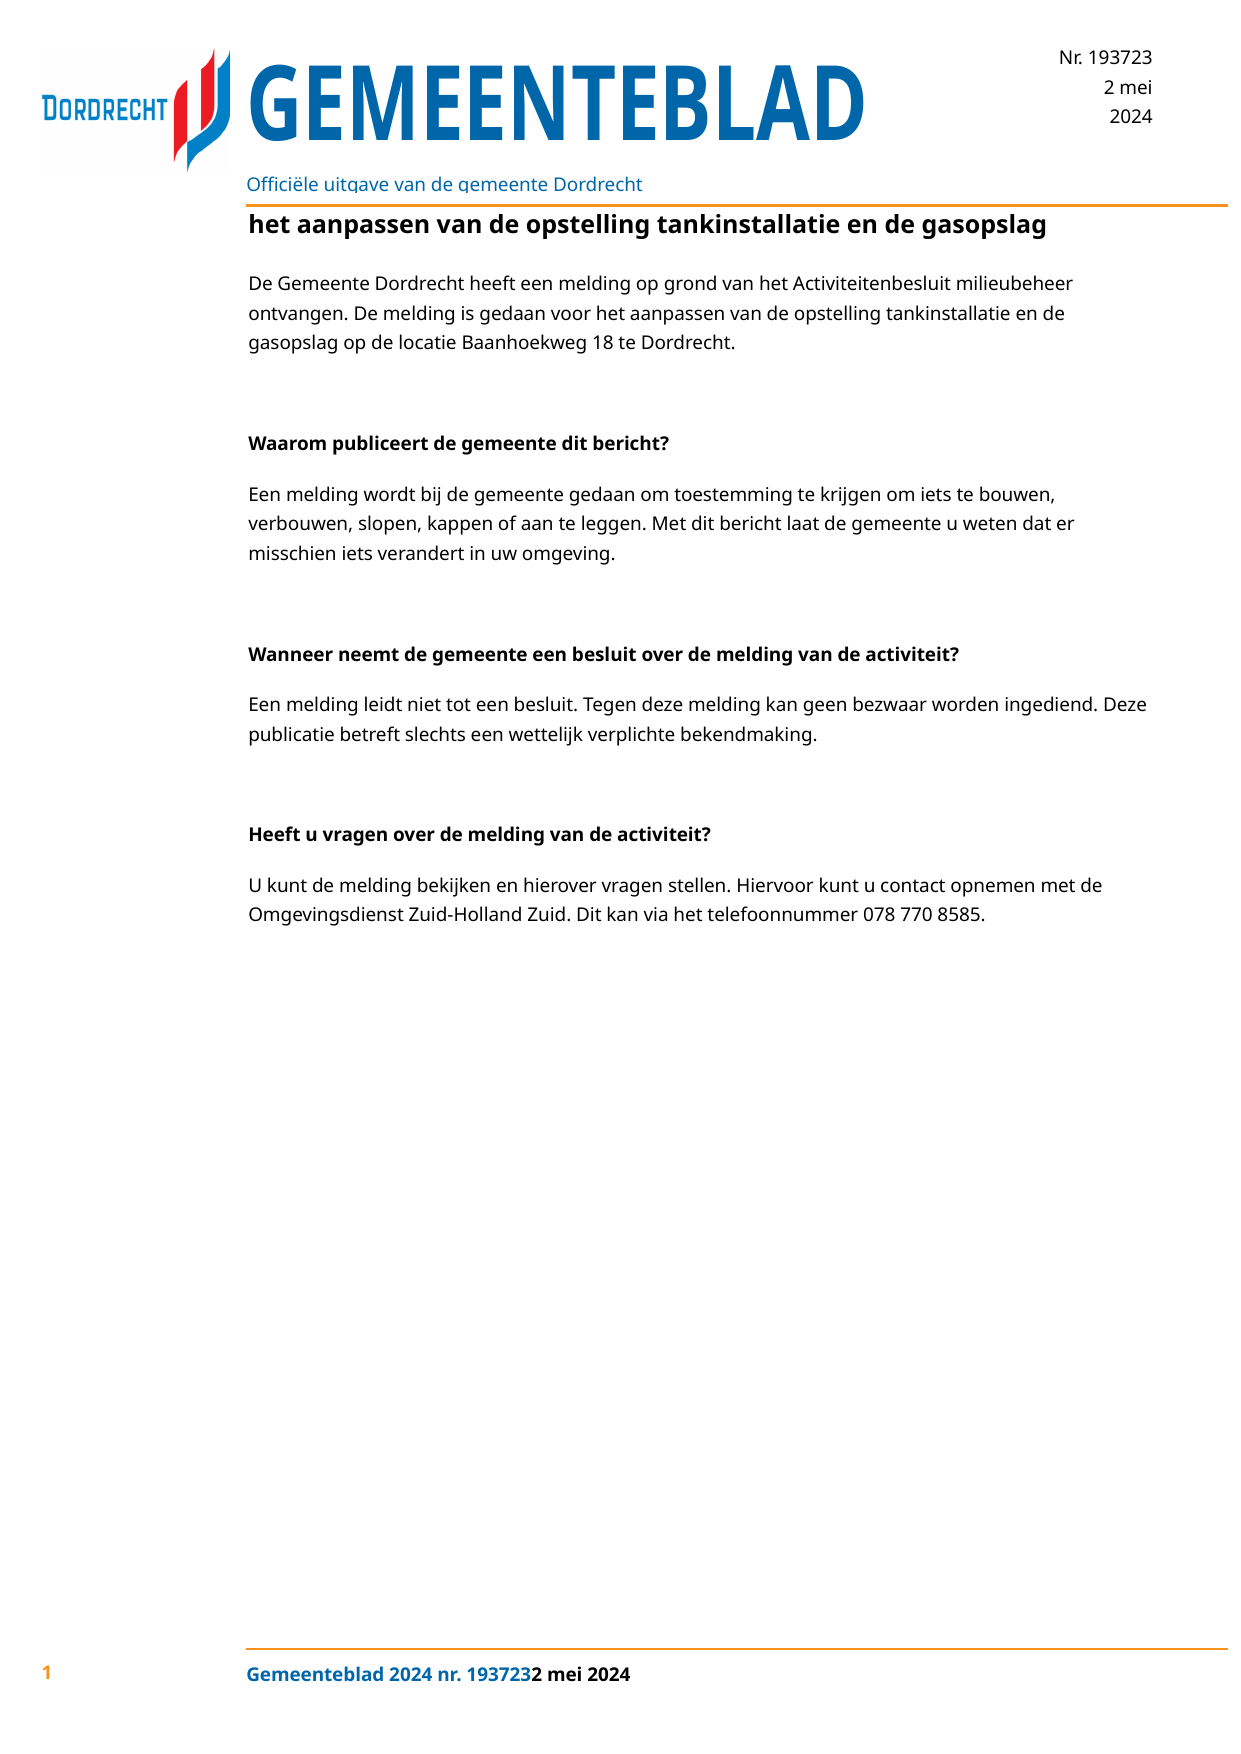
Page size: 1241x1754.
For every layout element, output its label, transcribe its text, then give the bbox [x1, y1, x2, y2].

picture [41, 47, 231, 172]
text Wanneer neemt de gemeente een besluit over de melding van de activiteit? [248, 641, 1152, 666]
text De Gemeente Dordrecht heeft een melding op grond van het Activiteitenbesluit milieubeheer ontvangen. De melding is gedaan voor het aanpassen van de opstelling tankinstallatie en de gasopslag op de locatie Baanhoekweg 18 te Dordrecht. [248, 270, 1152, 355]
text U kunt de melding bekijken en hierover vragen stellen. Hiervoor kunt u contact opnemen met de Omgevingsdienst Zuid-Holland Zuid. Dit kan via het telefoonnummer 078 770 8585. [248, 872, 1152, 927]
text Heeft u vragen over de melding van de activiteit? [248, 822, 1152, 847]
text Waarom publiceert de gemeente dit bericht? [248, 430, 1152, 456]
text het aanpassen van de opstelling tankinstallatie en de gasopslag [248, 207, 1152, 241]
text Een melding leidt niet tot een besluit. Tegen deze melding kan geen bezwaar worden ingediend. Deze publicatie betreft slechts een wettelijk verplichte bekendmaking. [248, 691, 1152, 746]
text Een melding wordt bij de gemeente gedaan om toestemming te krijgen om iets te bouwen, verbouwen, slopen, kappen of aan te leggen. Met dit bericht laat de gemeente u weten dat er misschien iets verandert in uw omgeving. [248, 481, 1152, 566]
